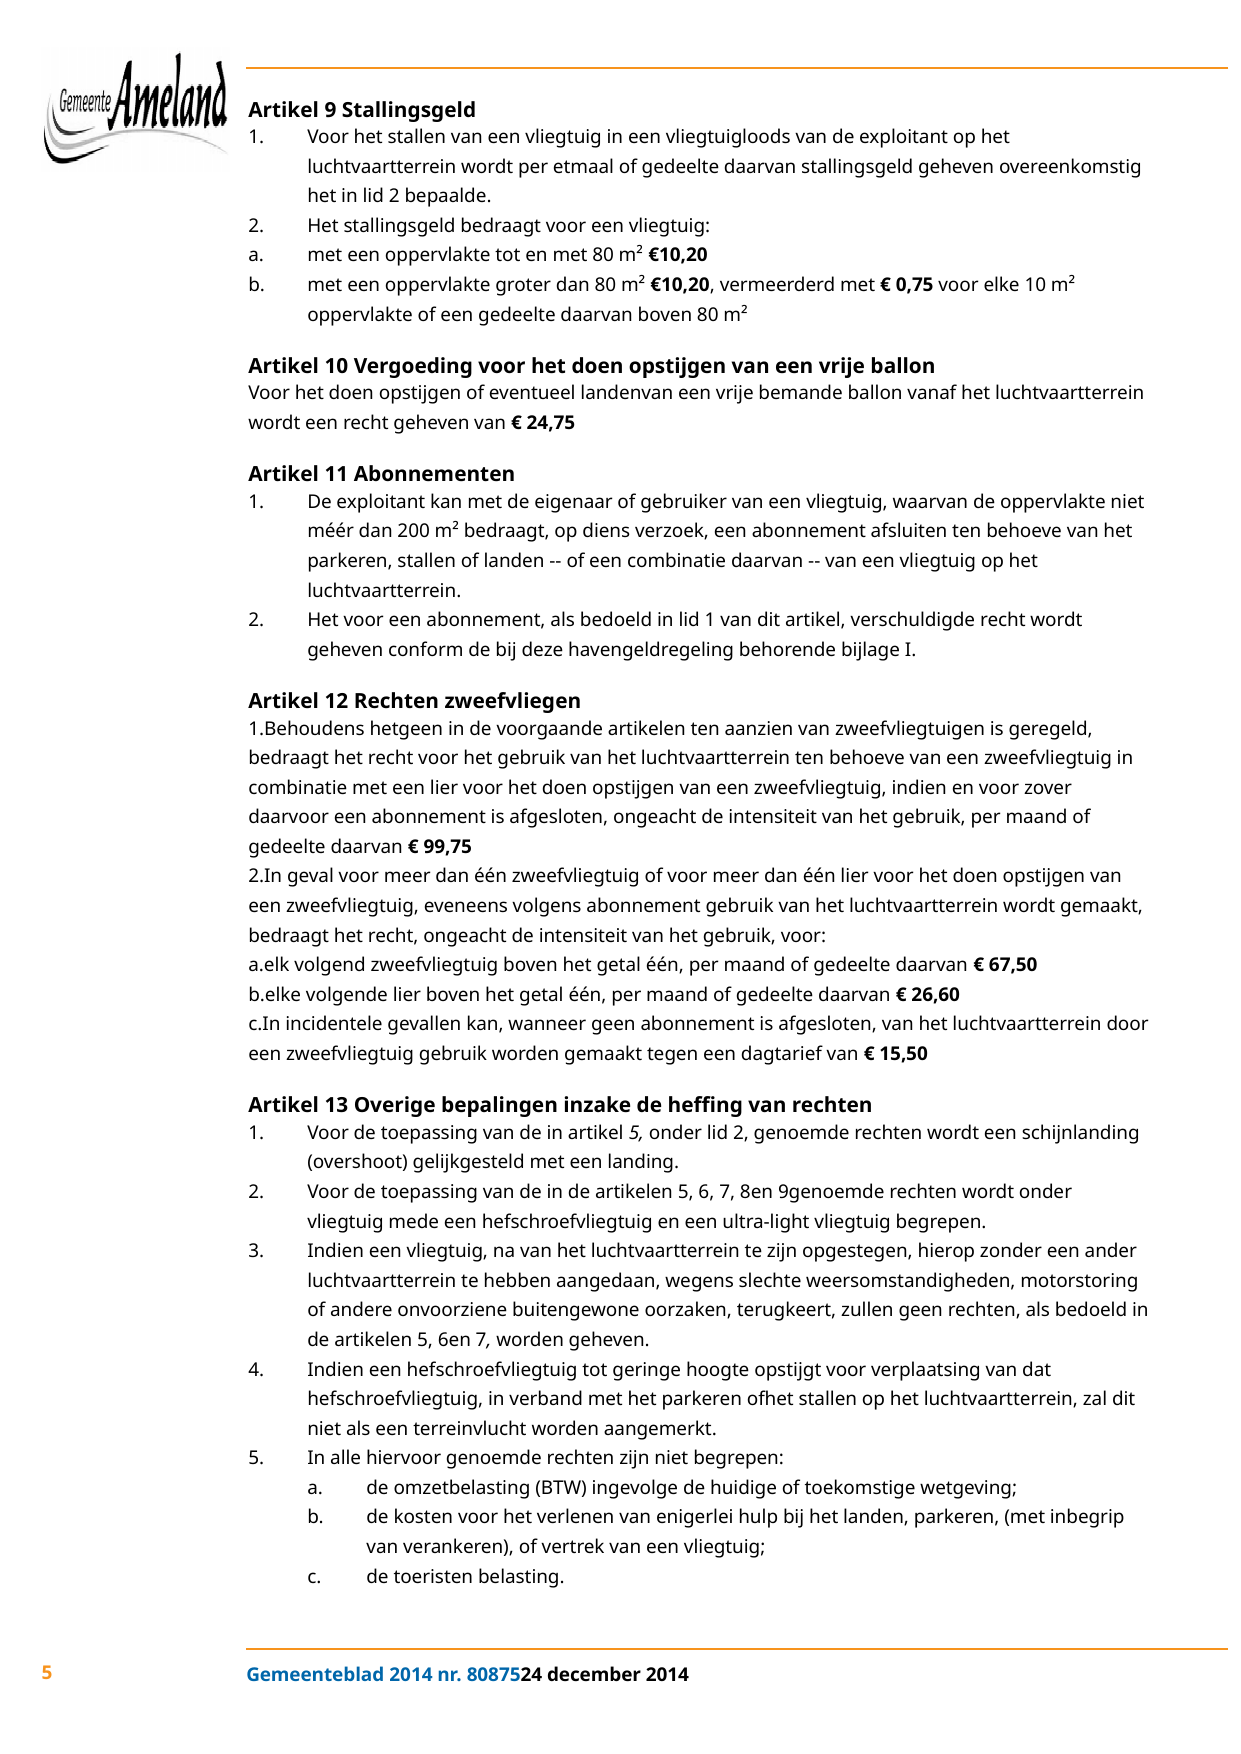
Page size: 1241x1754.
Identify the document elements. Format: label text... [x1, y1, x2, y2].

list Het stallingsgeld bedraagt voor een vliegtuig: [248, 212, 1152, 238]
list Voor de toepassing van de in artikel 5, onder lid 2, genoemde rechten wordt een schijnlanding (overshoot) gelijkgesteld met een landing. [248, 1119, 1152, 1174]
text 2.In geval voor meer dan één zweefvliegtuig of voor meer dan één lier voor het doen opstijgen van een zweefvliegtuig, eveneens volgens abonnement gebruik van het luchtvaartterrein wordt gemaakt, bedraagt het recht, ongeacht de intensiteit van het gebruik, voor: [248, 863, 1152, 948]
text b.elke volgende lier boven het getal één, per maand of gedeelte daarvan € 26,60 [248, 981, 1152, 1007]
text Artikel 12 Rechten zweefvliegen [248, 686, 1152, 715]
text a.elk volgend zweefvliegtuig boven het getal één, per maand of gedeelte daarvan € 67,50 [248, 951, 1152, 977]
list Voor de toepassing van de in de artikelen 5, 6, 7, 8en 9genoemde rechten wordt onder vliegtuig mede een hefschroefvliegtuig en een ultra-light vliegtuig begrepen. [248, 1178, 1152, 1233]
text Voor het doen opstijgen of eventueel landenvan een vrije bemande ballon vanaf het luchtvaartterrein wordt een recht geheven van € 24,75 [248, 379, 1152, 435]
text Artikel 11 Abonnementen [248, 459, 1152, 488]
list de kosten voor het verlenen van enigerlei hulp bij het landen, parkeren, (met inbegrip van verankeren), of vertrek van een vliegtuig; [307, 1504, 1152, 1559]
picture [41, 47, 231, 172]
text c.In incidentele gevallen kan, wanneer geen abonnement is afgesloten, van het luchtvaartterrein door een zweefvliegtuig gebruik worden gemaakt tegen een dagtarief van € 15,50 [248, 1011, 1152, 1066]
list met een oppervlakte tot en met 80 m² €10,20 [248, 242, 1152, 267]
list Het voor een abonnement, als bedoeld in lid 1 van dit artikel, verschuldigde recht wordt geheven conform de bij deze havengeldregeling behorende bijlage I. [248, 606, 1152, 662]
list De exploitant kan met de eigenaar of gebruiker van een vliegtuig, waarvan de oppervlakte niet méér dan 200 m² bedraagt, op diens verzoek, een abonnement afsluiten ten behoeve van het parkeren, stallen of landen -- of een combinatie daarvan -- van een vliegtuig op het luchtvaartterrein. [248, 488, 1152, 602]
text Artikel 10 Vergoeding voor het doen opstijgen van een vrije ballon [248, 351, 1152, 379]
list In alle hiervoor genoemde rechten zijn niet begrepen: [248, 1444, 1152, 1470]
text Artikel 13 Overige bepalingen inzake de heffing van rechten [248, 1091, 1152, 1119]
text 1.Behoudens hetgeen in de voorgaande artikelen ten aanzien van zweefvliegtuigen is geregeld, bedraagt het recht voor het gebruik van het luchtvaartterrein ten behoeve van een zweefvliegtuig in combinatie met een lier voor het doen opstijgen van een zweefvliegtuig, indien en voor zover daarvoor een abonnement is afgesloten, ongeacht de intensiteit van het gebruik, per maand of gedeelte daarvan € 99,75 [248, 715, 1152, 859]
text Artikel 9 Stallingsgeld [248, 95, 1152, 123]
list Indien een hefschroefvliegtuig tot geringe hoogte opstijgt voor verplaatsing van dat hefschroefvliegtuig, in verband met het parkeren ofhet stallen op het luchtvaartterrein, zal dit niet als een terreinvlucht worden aangemerkt. [248, 1356, 1152, 1441]
list Indien een vliegtuig, na van het luchtvaartterrein te zijn opgestegen, hierop zonder een ander luchtvaartterrein te hebben aangedaan, wegens slechte weersomstandigheden, motorstoring of andere onvoorziene buitengewone oorzaken, terugkeert, zullen geen rechten, als bedoeld in de artikelen 5, 6en 7, worden geheven. [248, 1237, 1152, 1352]
list Voor het stallen van een vliegtuig in een vliegtuigloods van de exploitant op het luchtvaartterrein wordt per etmaal of gedeelte daarvan stallingsgeld geheven overeenkomstig het in lid 2 bepaalde. [248, 123, 1152, 208]
list met een oppervlakte groter dan 80 m² €10,20, vermeerderd met € 0,75 voor elke 10 m² oppervlakte of een gedeelte daarvan boven 80 m² [248, 271, 1152, 326]
list de toeristen belasting. [307, 1563, 1152, 1588]
list de omzetbelasting (BTW) ingevolge de huidige of toekomstige wetgeving; [307, 1474, 1152, 1500]
